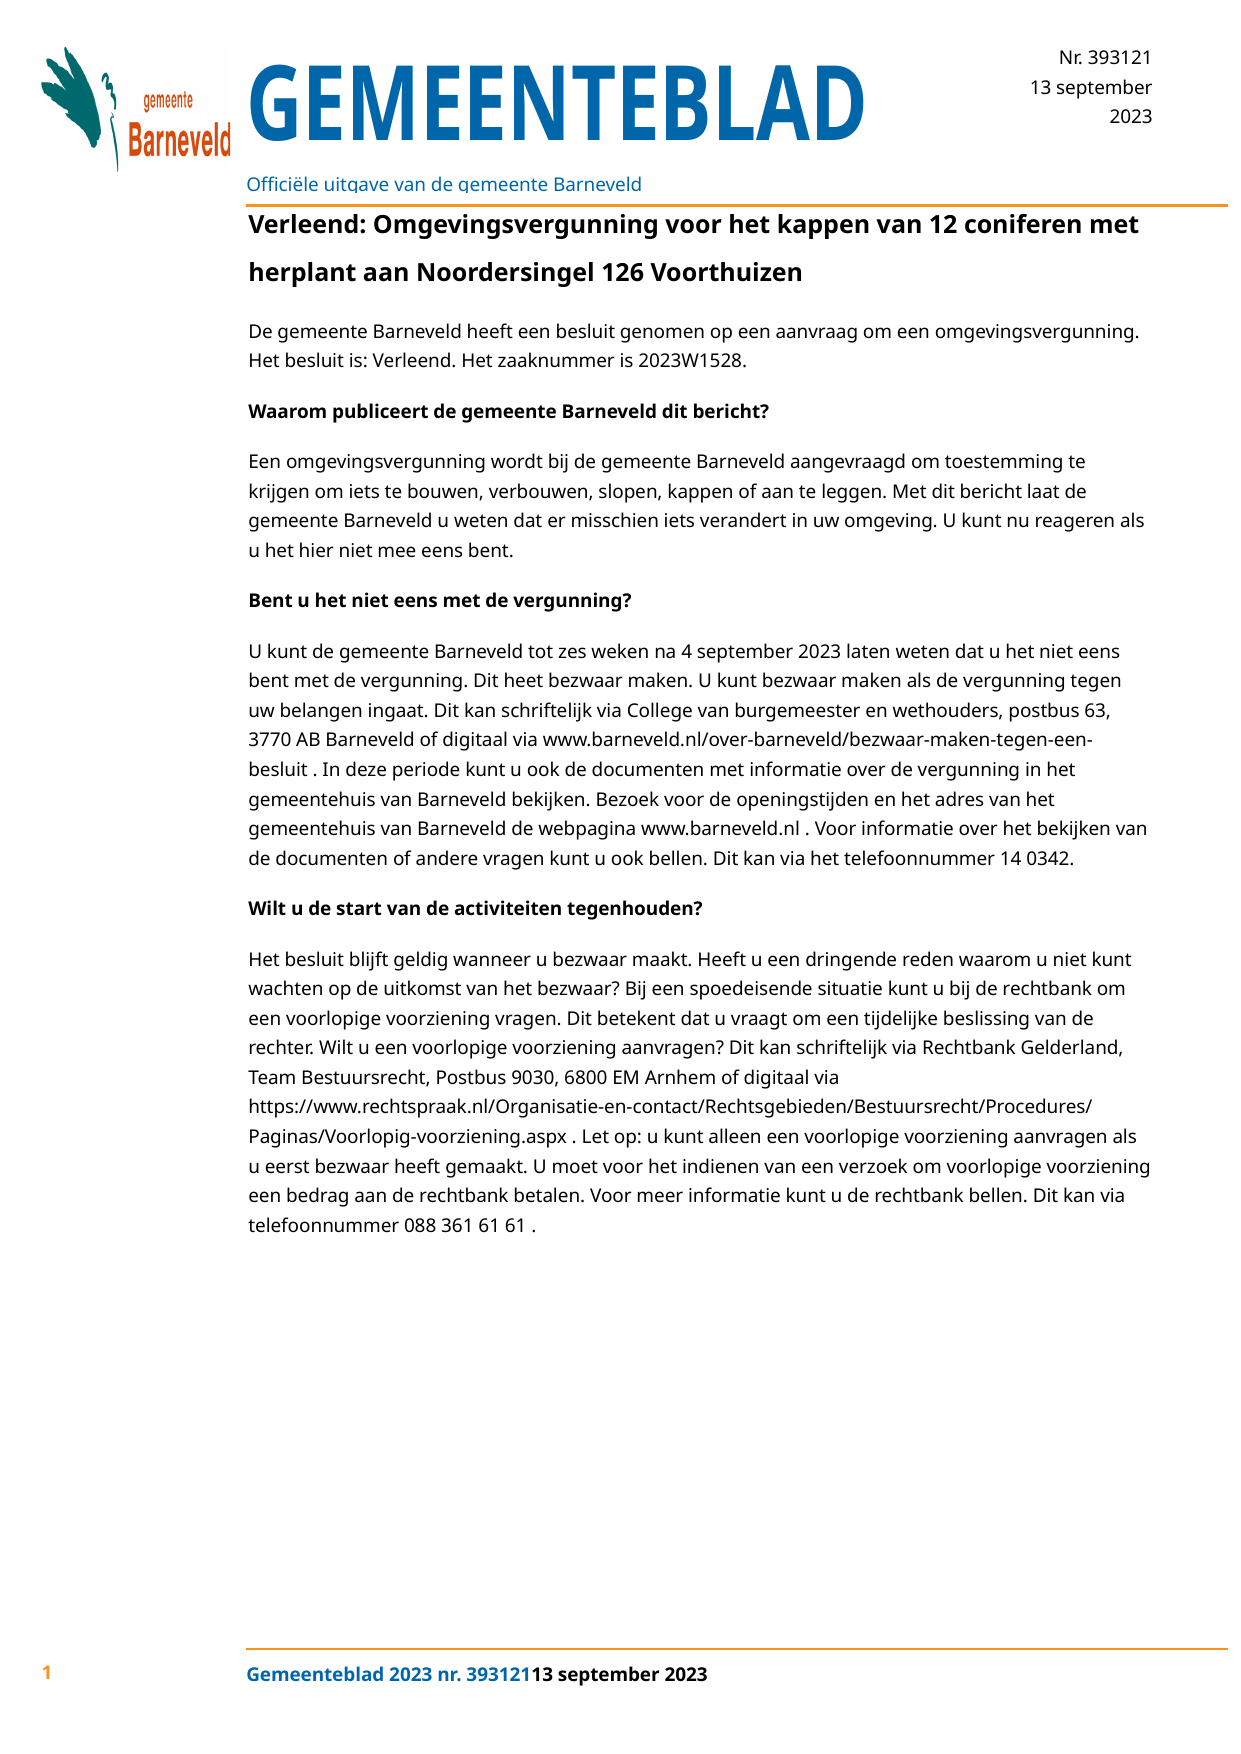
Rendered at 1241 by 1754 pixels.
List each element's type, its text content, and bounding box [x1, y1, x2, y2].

text Waarom publiceert de gemeente Barneveld dit bericht? [248, 398, 1152, 424]
picture [41, 47, 231, 172]
text Bent u het niet eens met de vergunning? [248, 587, 1152, 613]
text Verleend: Omgevingsvergunning voor het kappen van 12 coniferen met herplant aan Noordersingel 126 Voorthuizen [248, 207, 1152, 288]
text Wilt u de start van de activiteiten tegenhouden? [248, 895, 1152, 921]
text U kunt de gemeente Barneveld tot zes weken na 4 september 2023 laten weten dat u het niet eens bent met de vergunning. Dit heet bezwaar maken. U kunt bezwaar maken als de vergunning tegen uw belangen ingaat. Dit kan schriftelijk via College van burgemeester en wethouders, postbus 63, 3770 AB Barneveld of digitaal via www.barneveld.nl/over-barneveld/bezwaar-maken-tegen-een-besluit . In deze periode kunt u ook de documenten met informatie over de vergunning in het gemeentehuis van Barneveld bekijken. Bezoek voor de openingstijden en het adres van het gemeentehuis van Barneveld de webpagina www.barneveld.nl . Voor informatie over het bekijken van de documenten of andere vragen kunt u ook bellen. Dit kan via het telefoonnummer 14 0342. [248, 638, 1152, 871]
text Een omgevingsvergunning wordt bij de gemeente Barneveld aangevraagd om toestemming te krijgen om iets te bouwen, verbouwen, slopen, kappen of aan te leggen. Met dit bericht laat de gemeente Barneveld u weten dat er misschien iets verandert in uw omgeving. U kunt nu reageren als u het hier niet mee eens bent. [248, 448, 1152, 563]
text Het besluit blijft geldig wanneer u bezwaar maakt. Heeft u een dringende reden waarom u niet kunt wachten op de uitkomst van het bezwaar? Bij een spoedeisende situatie kunt u bij de rechtbank om een voorlopige voorziening vragen. Dit betekent dat u vraagt om een tijdelijke beslissing van de rechter. Wilt u een voorlopige voorziening aanvragen? Dit kan schriftelijk via Rechtbank Gelderland, Team Bestuursrecht, Postbus 9030, 6800 EM Arnhem of digitaal via https://www.rechtspraak.nl/Organisatie-en-contact/Rechtsgebieden/Bestuursrecht/Procedures/Paginas/Voorlopig-voorziening.aspx . Let op: u kunt alleen een voorlopige voorziening aanvragen als u eerst bezwaar heeft gemaakt. U moet voor het indienen van een verzoek om voorlopige voorziening een bedrag aan de rechtbank betalen. Voor meer informatie kunt u de rechtbank bellen. Dit kan via telefoonnummer 088 361 61 61 . [248, 946, 1152, 1238]
text De gemeente Barneveld heeft een besluit genomen op een aanvraag om een omgevingsvergunning. Het besluit is: Verleend. Het zaaknummer is 2023W1528. [248, 318, 1152, 373]
